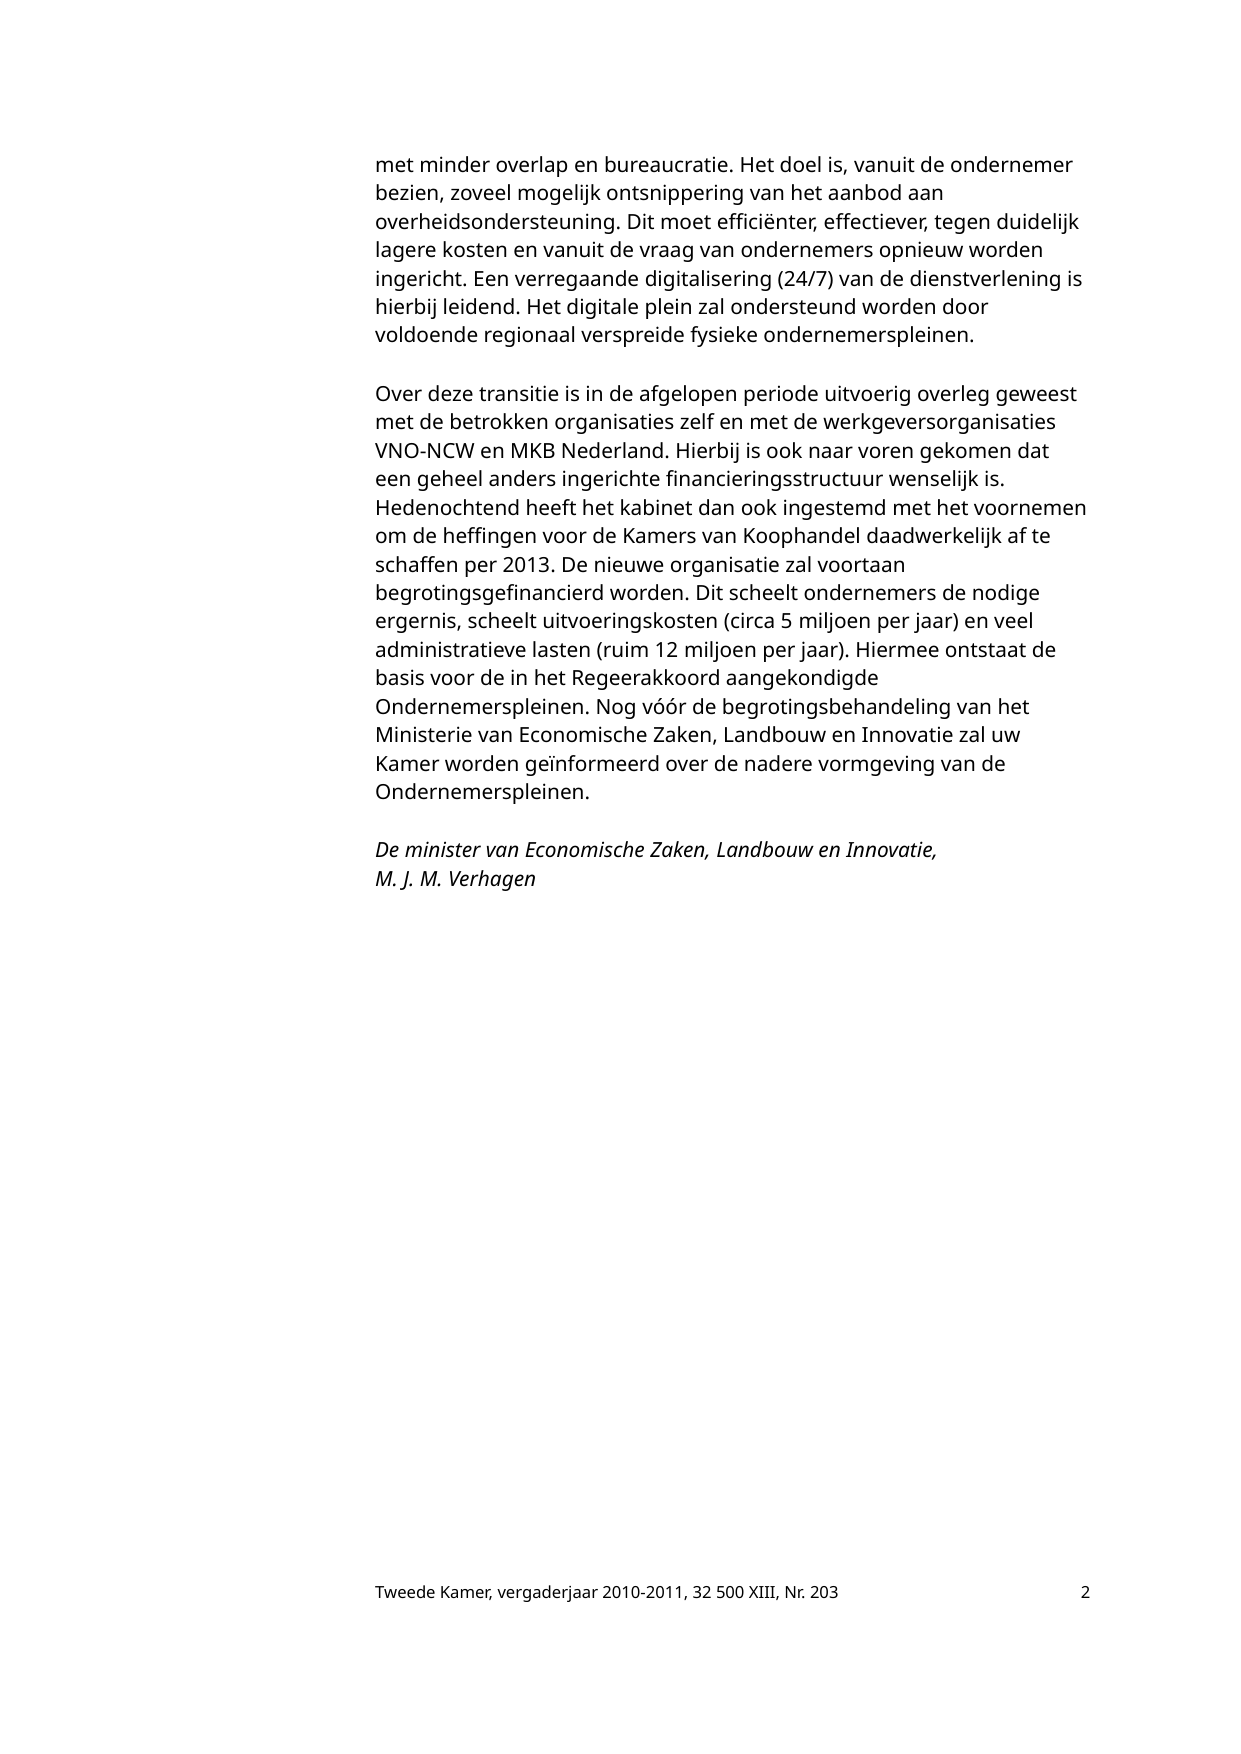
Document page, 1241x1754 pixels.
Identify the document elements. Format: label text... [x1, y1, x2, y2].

text M. J. M. Verhagen [375, 864, 1090, 892]
text Over deze transitie is in de afgelopen periode uitvoerig overleg geweest met de betrokken organisaties zelf en met de werkgeversorganisaties VNO-NCW en MKB Nederland. Hierbij is ook naar voren gekomen dat een geheel anders ingerichte financieringsstructuur wenselijk is. Hedenochtend heeft het kabinet dan ook ingestemd met het voornemen om de heffingen voor de Kamers van Koophandel daadwerkelijk af te schaffen per 2013. De nieuwe organisatie zal voortaan begrotingsgefinancierd worden. Dit scheelt ondernemers de nodige ergernis, scheelt uitvoeringskosten (circa 5 miljoen per jaar) en veel administratieve lasten (ruim 12 miljoen per jaar). Hiermee ontstaat de basis voor de in het Regeerakkoord aangekondigde Ondernemerspleinen. Nog vóór de begrotingsbehandeling van het Ministerie van Economische Zaken, Landbouw en Innovatie zal uw Kamer worden geïnformeerd over de nadere vormgeving van de Ondernemerspleinen. [375, 379, 1090, 806]
text De minister van Economische Zaken, Landbouw en Innovatie, [375, 836, 1090, 864]
text met minder overlap en bureaucratie. Het doel is, vanuit de ondernemer bezien, zoveel mogelijk ontsnippering van het aanbod aan overheidsondersteuning. Dit moet efficiënter, effectiever, tegen duidelijk lagere kosten en vanuit de vraag van ondernemers opnieuw worden ingericht. Een verregaande digitalisering (24/7) van de dienstverlening is hierbij leidend. Het digitale plein zal ondersteund worden door voldoende regionaal verspreide fysieke ondernemerspleinen. [375, 150, 1090, 349]
